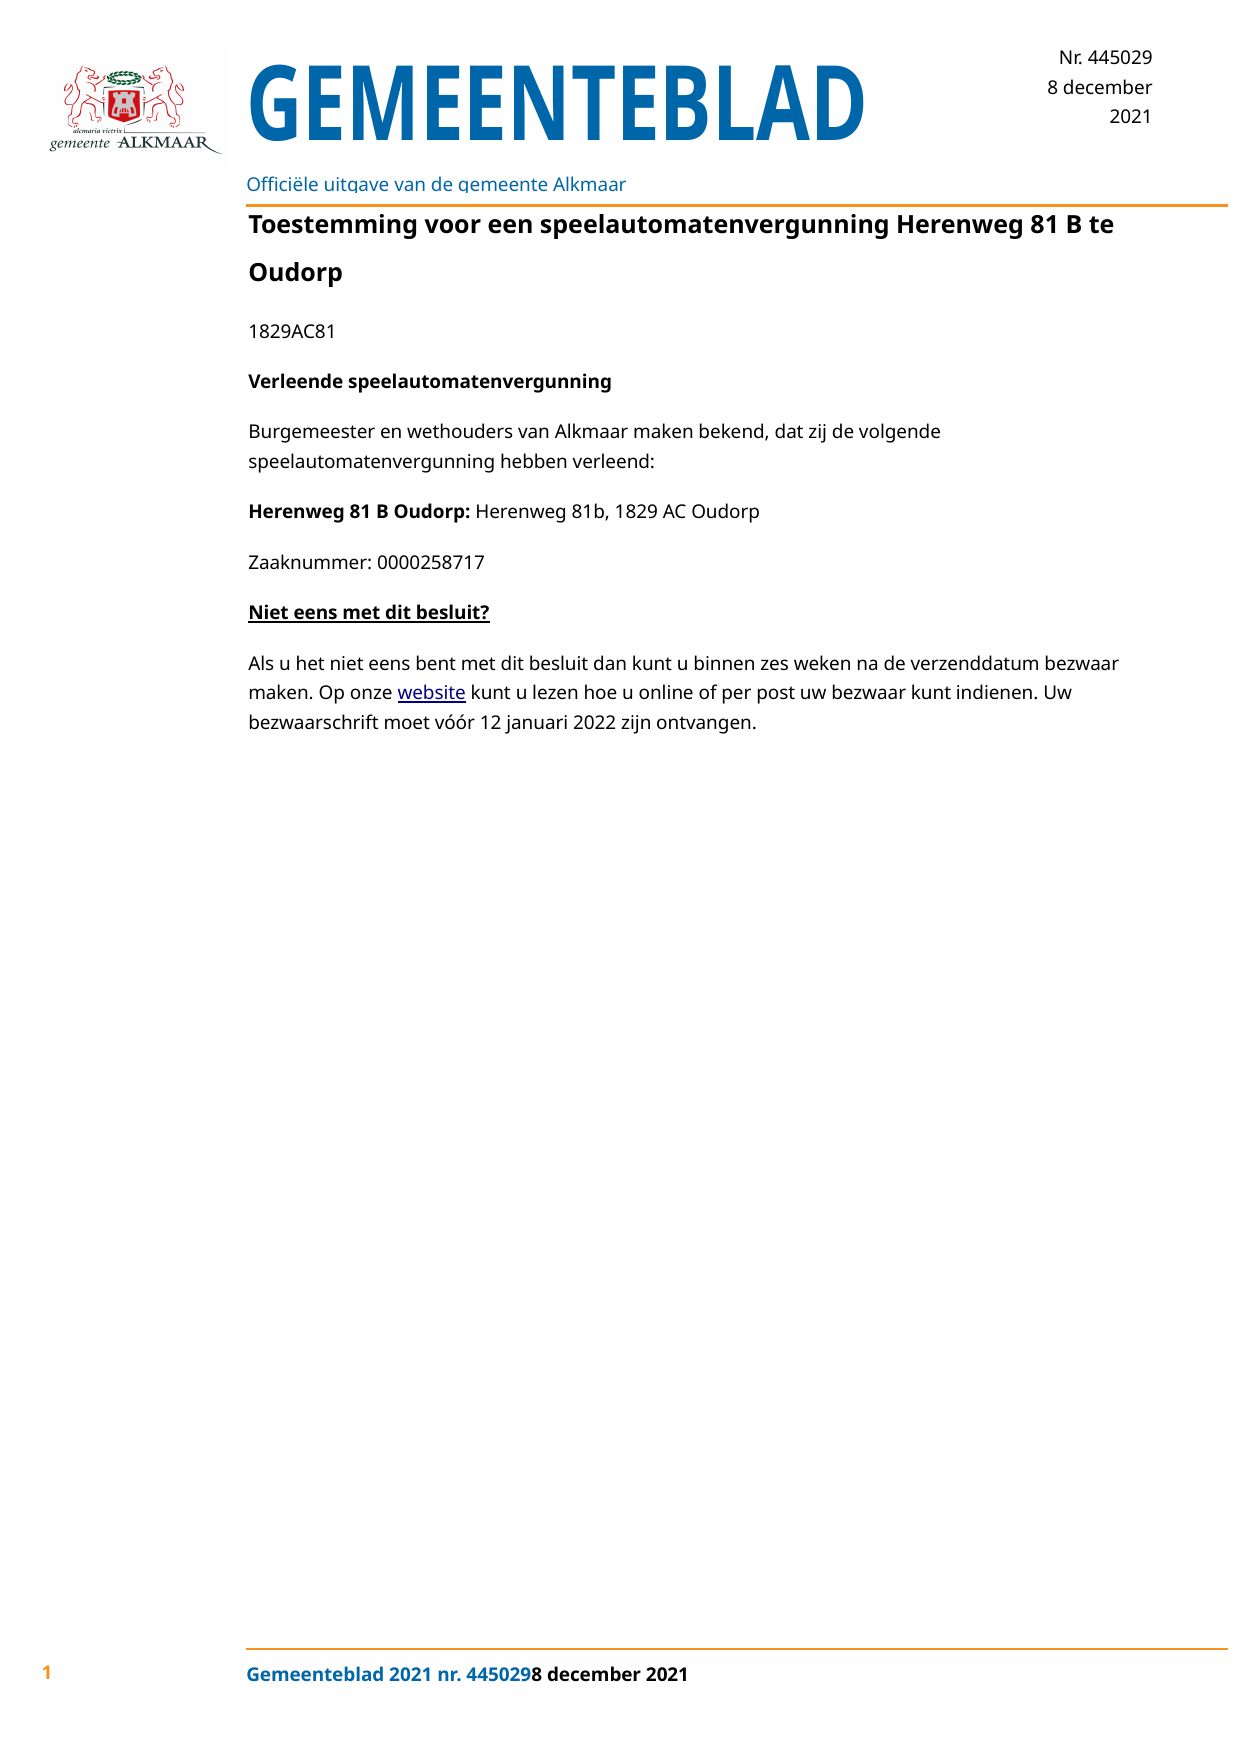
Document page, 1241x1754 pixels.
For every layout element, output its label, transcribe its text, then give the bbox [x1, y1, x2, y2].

text 1829AC81 [248, 318, 1152, 344]
text Als u het niet eens bent met dit besluit dan kunt u binnen zes weken na de verzenddatum bezwaar maken. Op onze website kunt u lezen hoe u online of per post uw bezwaar kunt indienen. Uw bezwaarschrift moet vóór 12 januari 2022 zijn ontvangen. [248, 650, 1152, 735]
text Niet eens met dit besluit? [248, 599, 1152, 625]
text Zaaknummer: 0000258717 [248, 549, 1152, 575]
picture [41, 47, 231, 172]
text Verleende speelautomatenvergunning [248, 368, 1152, 394]
text Herenweg 81 B Oudorp: Herenweg 81b, 1829 AC Oudorp [248, 499, 1152, 524]
text Toestemming voor een speelautomatenvergunning Herenweg 81 B te Oudorp [248, 207, 1152, 288]
text Burgemeester en wethouders van Alkmaar maken bekend, dat zij de volgende speelautomatenvergunning hebben verleend: [248, 419, 1152, 474]
